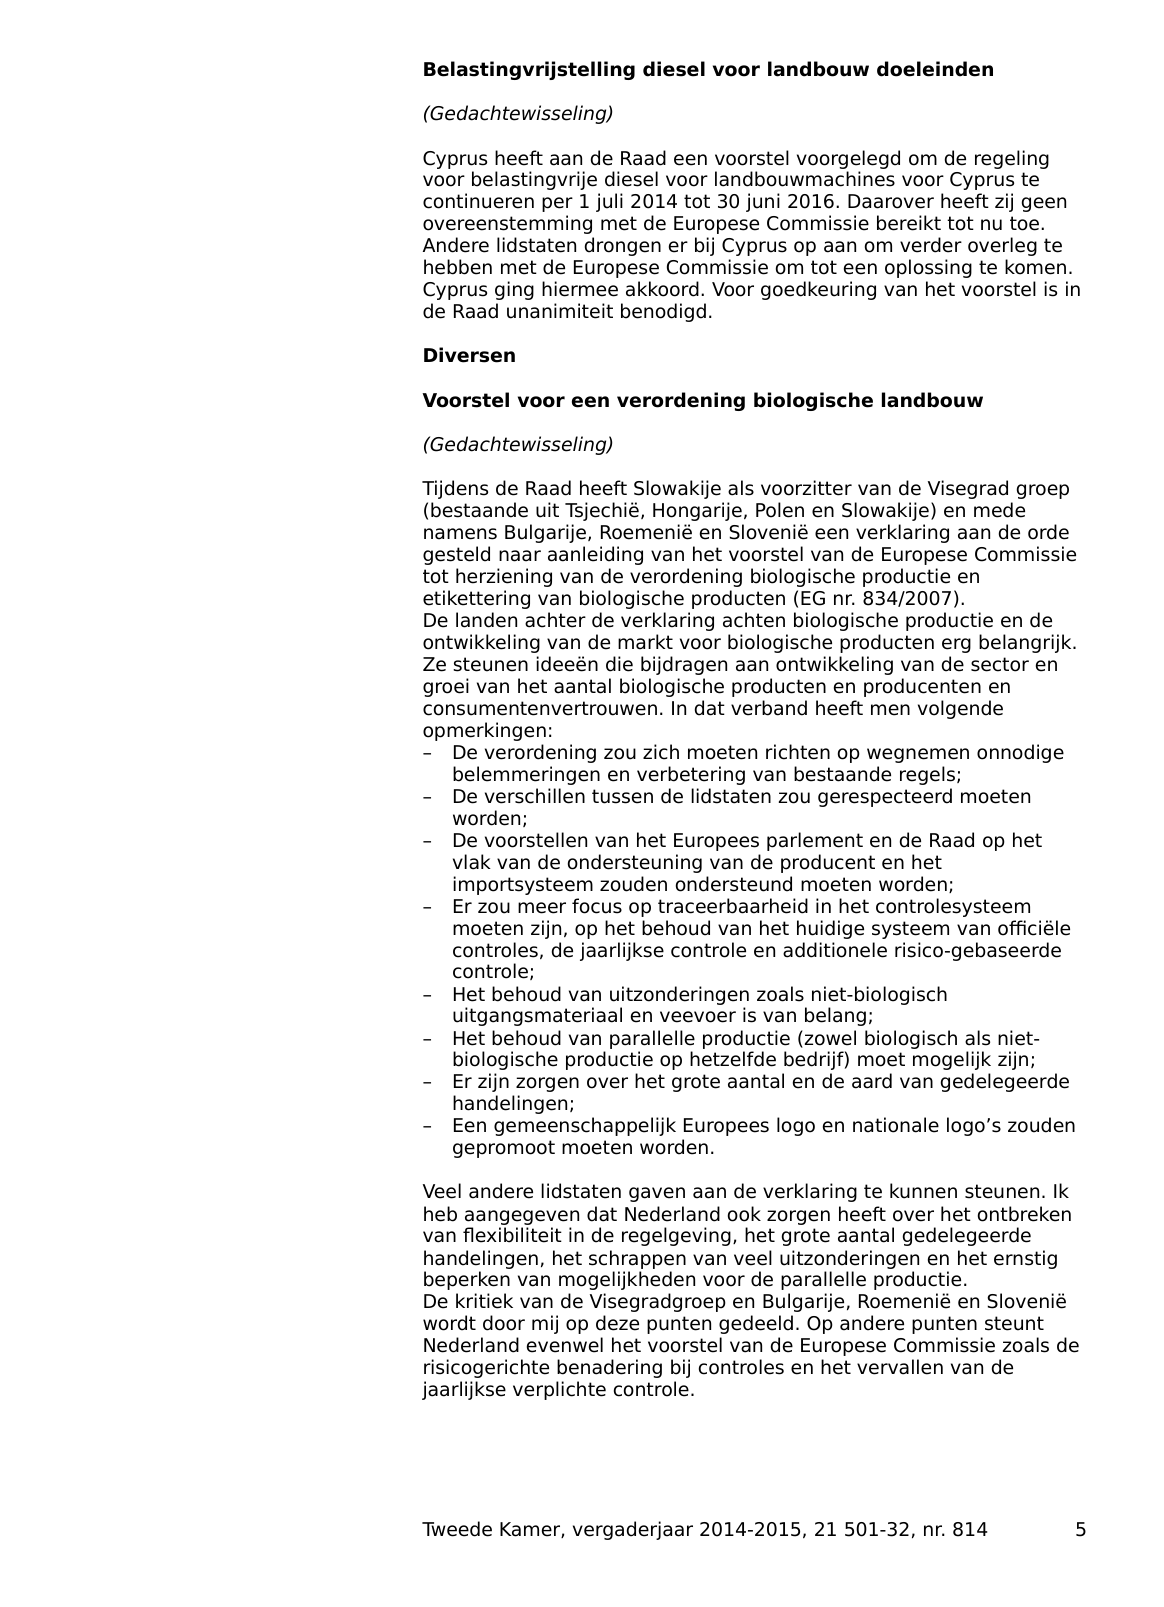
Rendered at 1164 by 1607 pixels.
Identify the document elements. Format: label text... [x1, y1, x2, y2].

text – Een gemeenschappelijk Europees logo en nationale logo’s zouden gepromoot moeten worden. [422, 1115, 1087, 1159]
subtitle (Gedachtewisseling) [422, 434, 1087, 456]
text – Het behoud van uitzonderingen zoals niet-biologisch uitgangsmateriaal en veevoer is van belang; [422, 983, 1087, 1027]
text Veel andere lidstaten gaven aan de verklaring te kunnen steunen. Ik heb aangegeven dat Nederland ook zorgen heeft over het ontbreken van flexibiliteit in de regelgeving, het grote aantal gedelegeerde handelingen, het schrappen van veel uitzonderingen en het ernstig beperken van mogelijkheden voor de parallelle productie. [422, 1181, 1087, 1291]
subtitle Voorstel voor een verordening biologische landbouw [422, 389, 1087, 412]
text Cyprus heeft aan de Raad een voorstel voorgelegd om de regeling voor belastingvrije diesel voor landbouwmachines voor Cyprus te continueren per 1 juli 2014 tot 30 juni 2016. Daarover heeft zij geen overeenstemming met de Europese Commissie bereikt tot nu toe. [422, 147, 1087, 235]
text – Het behoud van parallelle productie (zowel biologisch als niet-biologische productie op hetzelfde bedrijf) moet mogelijk zijn; [422, 1027, 1087, 1071]
text – De verschillen tussen de lidstaten zou gerespecteerd moeten worden; [422, 786, 1087, 829]
subtitle Belastingvrijstelling diesel voor landbouw doeleinden [422, 59, 1087, 81]
text – De verordening zou zich moeten richten op wegnemen onnodige belemmeringen en verbetering van bestaande regels; [422, 742, 1087, 786]
text – Er zijn zorgen over het grote aantal en de aard van gedelegeerde handelingen; [422, 1071, 1087, 1115]
text – Er zou meer focus op traceerbaarheid in het controlesysteem moeten zijn, op het behoud van het huidige systeem van officiële controles, de jaarlijkse controle en additionele risico-gebaseerde controle; [422, 896, 1087, 983]
subtitle Diversen [422, 345, 1087, 367]
text Tijdens de Raad heeft Slowakije als voorzitter van de Visegrad groep (bestaande uit Tsjechië, Hongarije, Polen en Slowakije) en mede namens Bulgarije, Roemenië en Slovenië een verklaring aan de orde gesteld naar aanleiding van het voorstel van de Europese Commissie tot herziening van de verordening biologische productie en etikettering van biologische producten (EG nr. 834/2007). [422, 478, 1087, 610]
text De kritiek van de Visegradgroep en Bulgarije, Roemenië en Slovenië wordt door mij op deze punten gedeeld. Op andere punten steunt Nederland evenwel het voorstel van de Europese Commissie zoals de risicogerichte benadering bij controles en het vervallen van de jaarlijkse verplichte controle. [422, 1291, 1087, 1401]
text Andere lidstaten drongen er bij Cyprus op aan om verder overleg te hebben met de Europese Commissie om tot een oplossing te komen. Cyprus ging hiermee akkoord. Voor goedkeuring van het voorstel is in de Raad unanimiteit benodigd. [422, 235, 1087, 323]
text – De voorstellen van het Europees parlement en de Raad op het vlak van de ondersteuning van de producent en het importsysteem zouden ondersteund moeten worden; [422, 829, 1087, 896]
text De landen achter de verklaring achten biologische productie en de ontwikkeling van de markt voor biologische producten erg belangrijk. Ze steunen ideeën die bijdragen aan ontwikkeling van de sector en groei van het aantal biologische producten en producenten en consumentenvertrouwen. In dat verband heeft men volgende opmerkingen: [422, 610, 1087, 742]
subtitle (Gedachtewisseling) [422, 103, 1087, 125]
